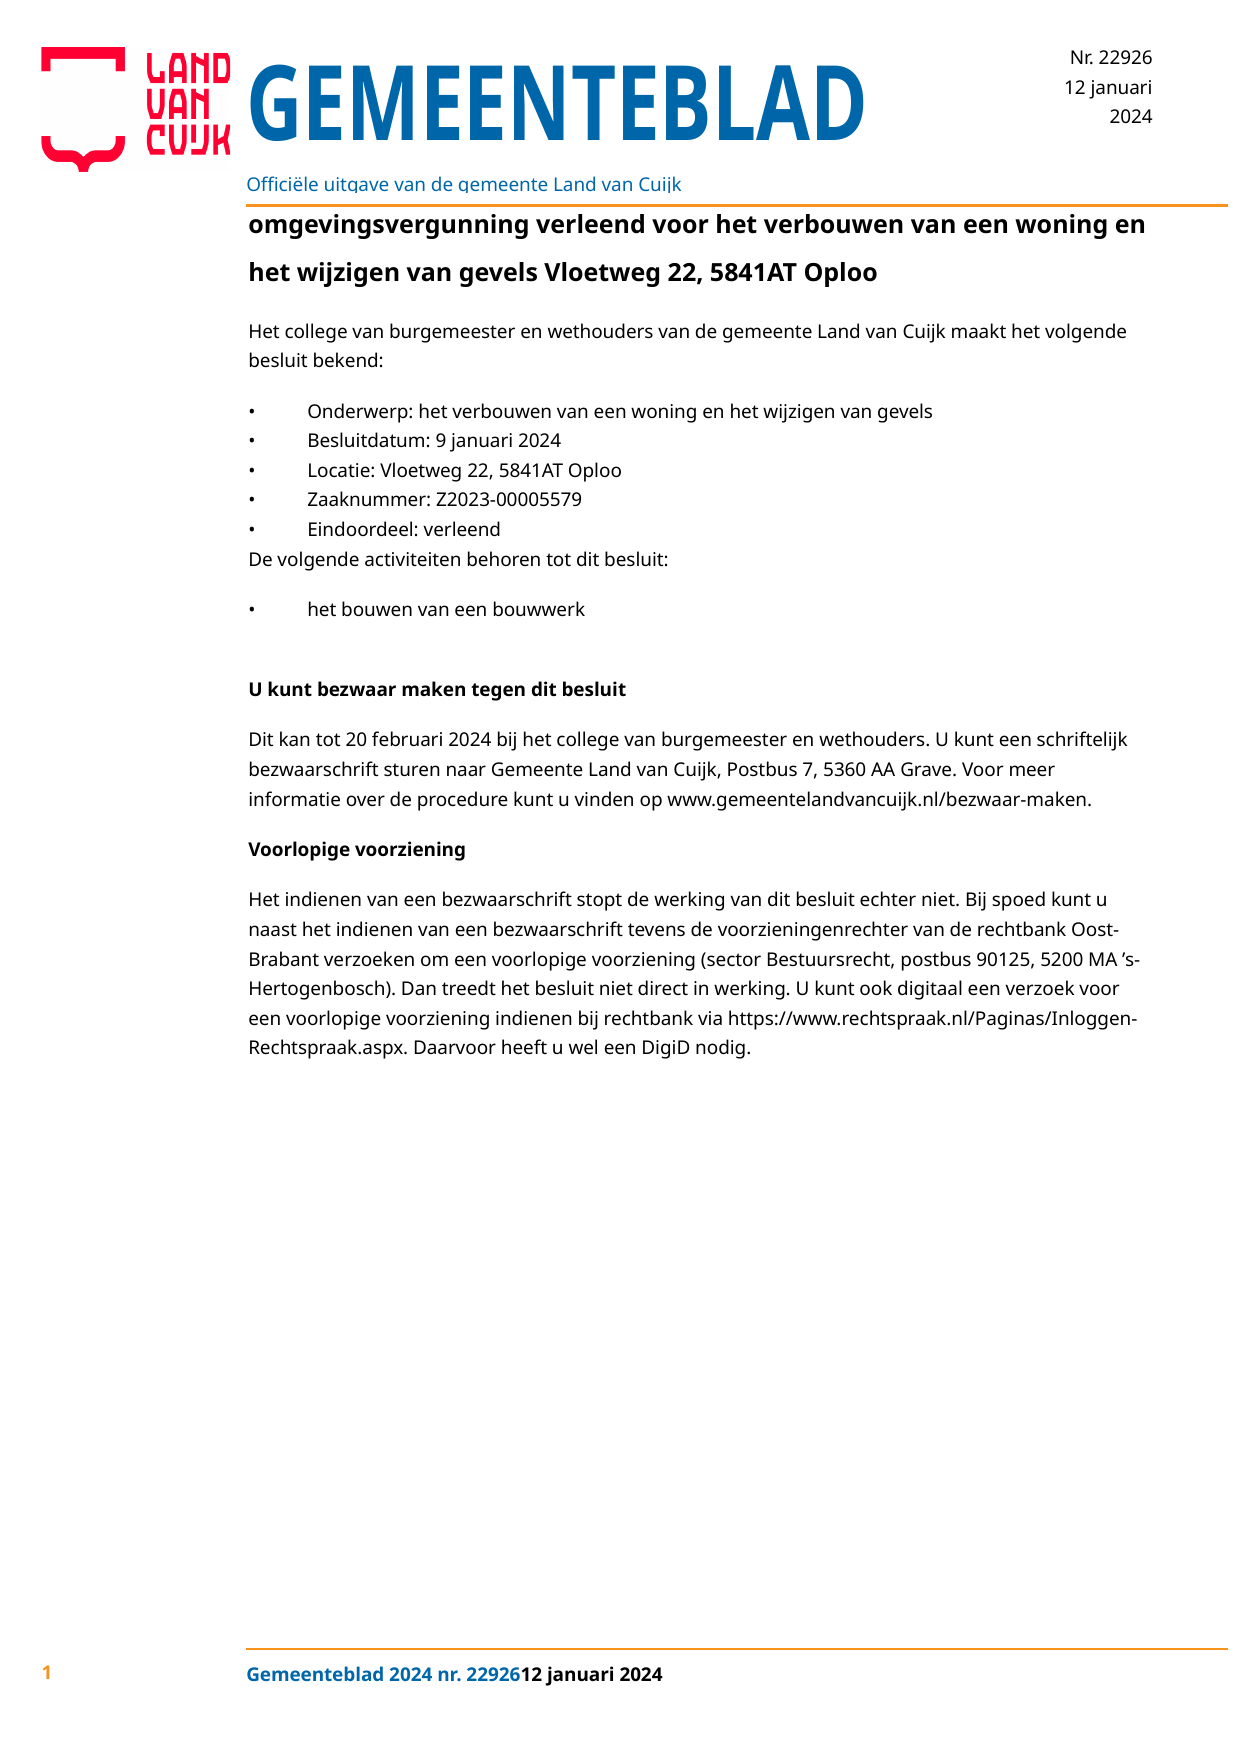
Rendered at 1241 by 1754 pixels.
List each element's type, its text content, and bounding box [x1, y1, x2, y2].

text De volgende activiteiten behoren tot dit besluit: [248, 546, 1152, 572]
text Dit kan tot 20 februari 2024 bij het college van burgemeester en wethouders. U kunt een schriftelijk bezwaarschrift sturen naar Gemeente Land van Cuijk, Postbus 7, 5360 AA Grave. Voor meer informatie over de procedure kunt u vinden op www.gemeentelandvancuijk.nl/bezwaar-maken. [248, 727, 1152, 812]
list Eindoordeel: verleend [248, 516, 1152, 542]
text Het college van burgemeester en wethouders van de gemeente Land van Cuijk maakt het volgende besluit bekend: [248, 318, 1152, 373]
text Voorlopige voorziening [248, 836, 1152, 862]
text omgevingsvergunning verleend voor het verbouwen van een woning en het wijzigen van gevels Vloetweg 22, 5841AT Oploo [248, 207, 1152, 288]
list Onderwerp: het verbouwen van een woning en het wijzigen van gevels [248, 398, 1152, 424]
picture [41, 47, 231, 172]
text Het indienen van een bezwaarschrift stopt de werking van dit besluit echter niet. Bij spoed kunt u naast het indienen van een bezwaarschrift tevens de voorzieningenrechter van de rechtbank Oost-Brabant verzoeken om een voorlopige voorziening (sector Bestuursrecht, postbus 90125, 5200 MA ’s-Hertogenbosch). Dan treedt het besluit niet direct in werking. U kunt ook digitaal een verzoek voor een voorlopige voorziening indienen bij rechtbank via https://www.rechtspraak.nl/Paginas/Inloggen-Rechtspraak.aspx. Daarvoor heeft u wel een DigiD nodig. [248, 887, 1152, 1060]
list Locatie: Vloetweg 22, 5841AT Oploo [248, 457, 1152, 483]
list Zaaknummer: Z2023-00005579 [248, 487, 1152, 512]
list het bouwen van een bouwwerk [248, 596, 1152, 622]
text U kunt bezwaar maken tegen dit besluit [248, 676, 1152, 702]
list Besluitdatum: 9 januari 2024 [248, 427, 1152, 453]
